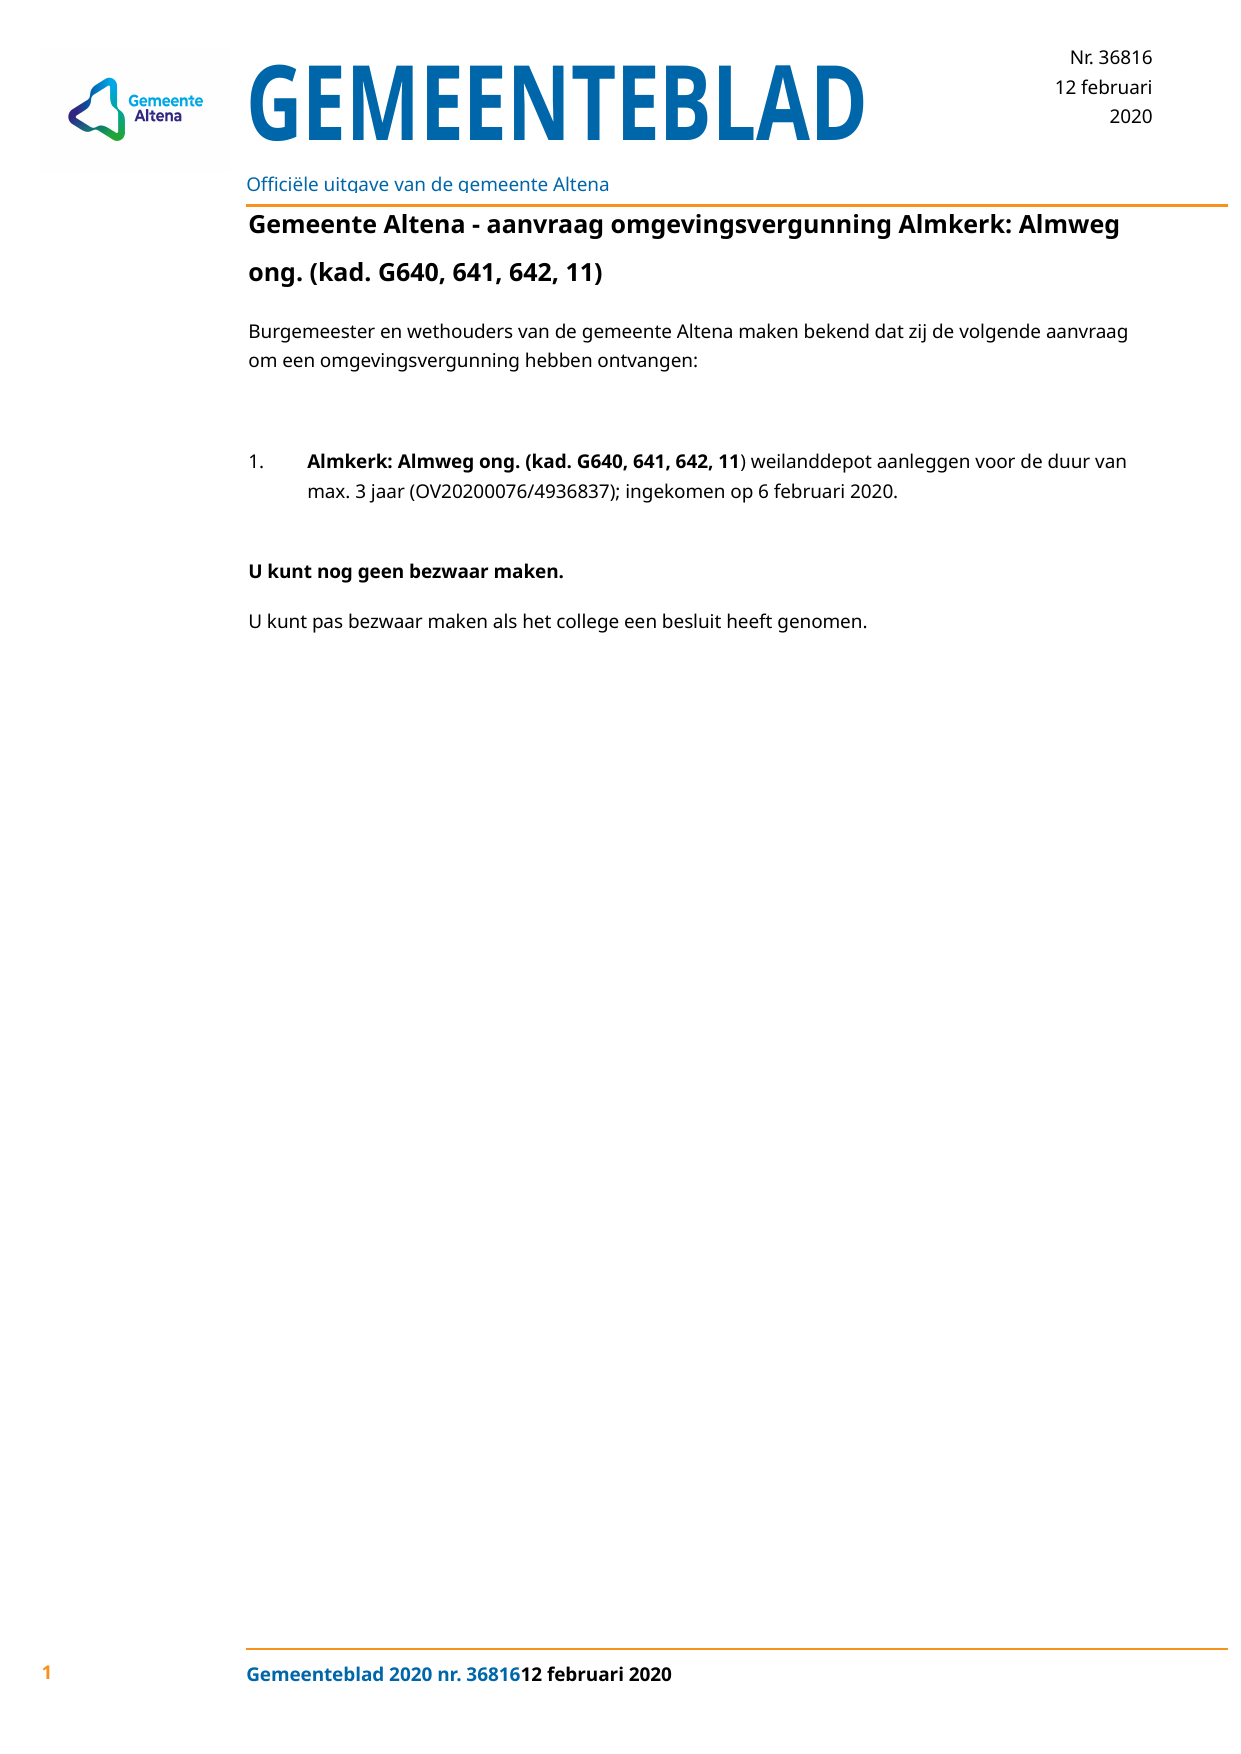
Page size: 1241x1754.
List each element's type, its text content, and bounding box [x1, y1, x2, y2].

picture [41, 47, 231, 172]
text Gemeente Altena - aanvraag omgevingsvergunning Almkerk: Almweg ong. (kad. G640, 641, 642, 11) [248, 207, 1152, 288]
text U kunt nog geen bezwaar maken. [248, 558, 1152, 584]
text Burgemeester en wethouders van de gemeente Altena maken bekend dat zij de volgende aanvraag om een omgevingsvergunning hebben ontvangen: [248, 318, 1152, 373]
text U kunt pas bezwaar maken als het college een besluit heeft genomen. [248, 608, 1152, 634]
list Almkerk: Almweg ong. (kad. G640, 641, 642, 11) weilanddepot aanleggen voor de duur van max. 3 jaar (OV20200076/4936837); ingekomen op 6 februari 2020. [248, 448, 1152, 504]
